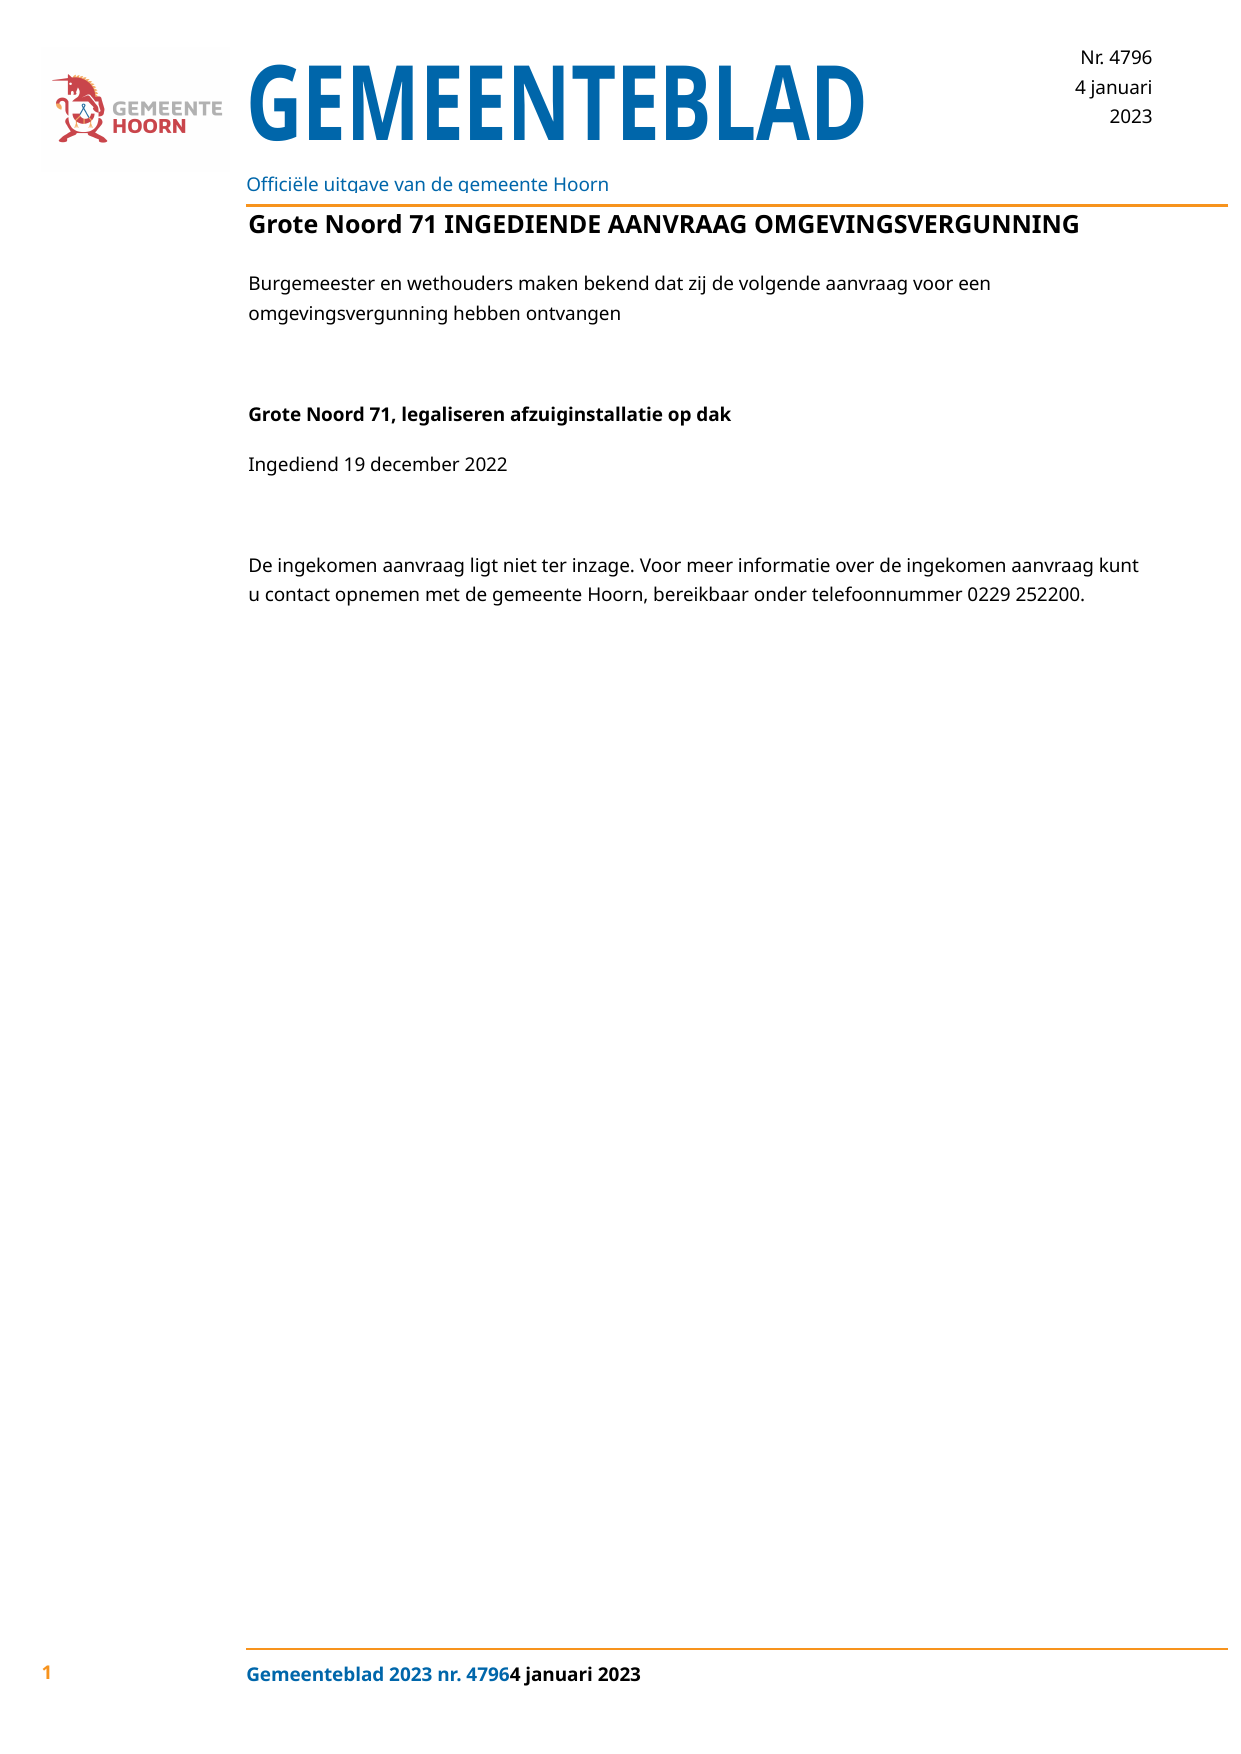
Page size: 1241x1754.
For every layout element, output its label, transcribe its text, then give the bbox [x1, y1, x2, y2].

text Burgemeester en wethouders maken bekend dat zij de volgende aanvraag voor een omgevingsvergunning hebben ontvangen [248, 270, 1152, 326]
text Grote Noord 71 INGEDIENDE AANVRAAG OMGEVINGSVERGUNNING [248, 207, 1152, 241]
picture [41, 47, 231, 172]
text Grote Noord 71, legaliseren afzuiginstallatie op dak [248, 401, 1152, 426]
text De ingekomen aanvraag ligt niet ter inzage. Voor meer informatie over de ingekomen aanvraag kunt u contact opnemen met de gemeente Hoorn, bereikbaar onder telefoonnummer 0229 252200. [248, 552, 1152, 607]
text Ingediend 19 december 2022 [248, 451, 1152, 477]
